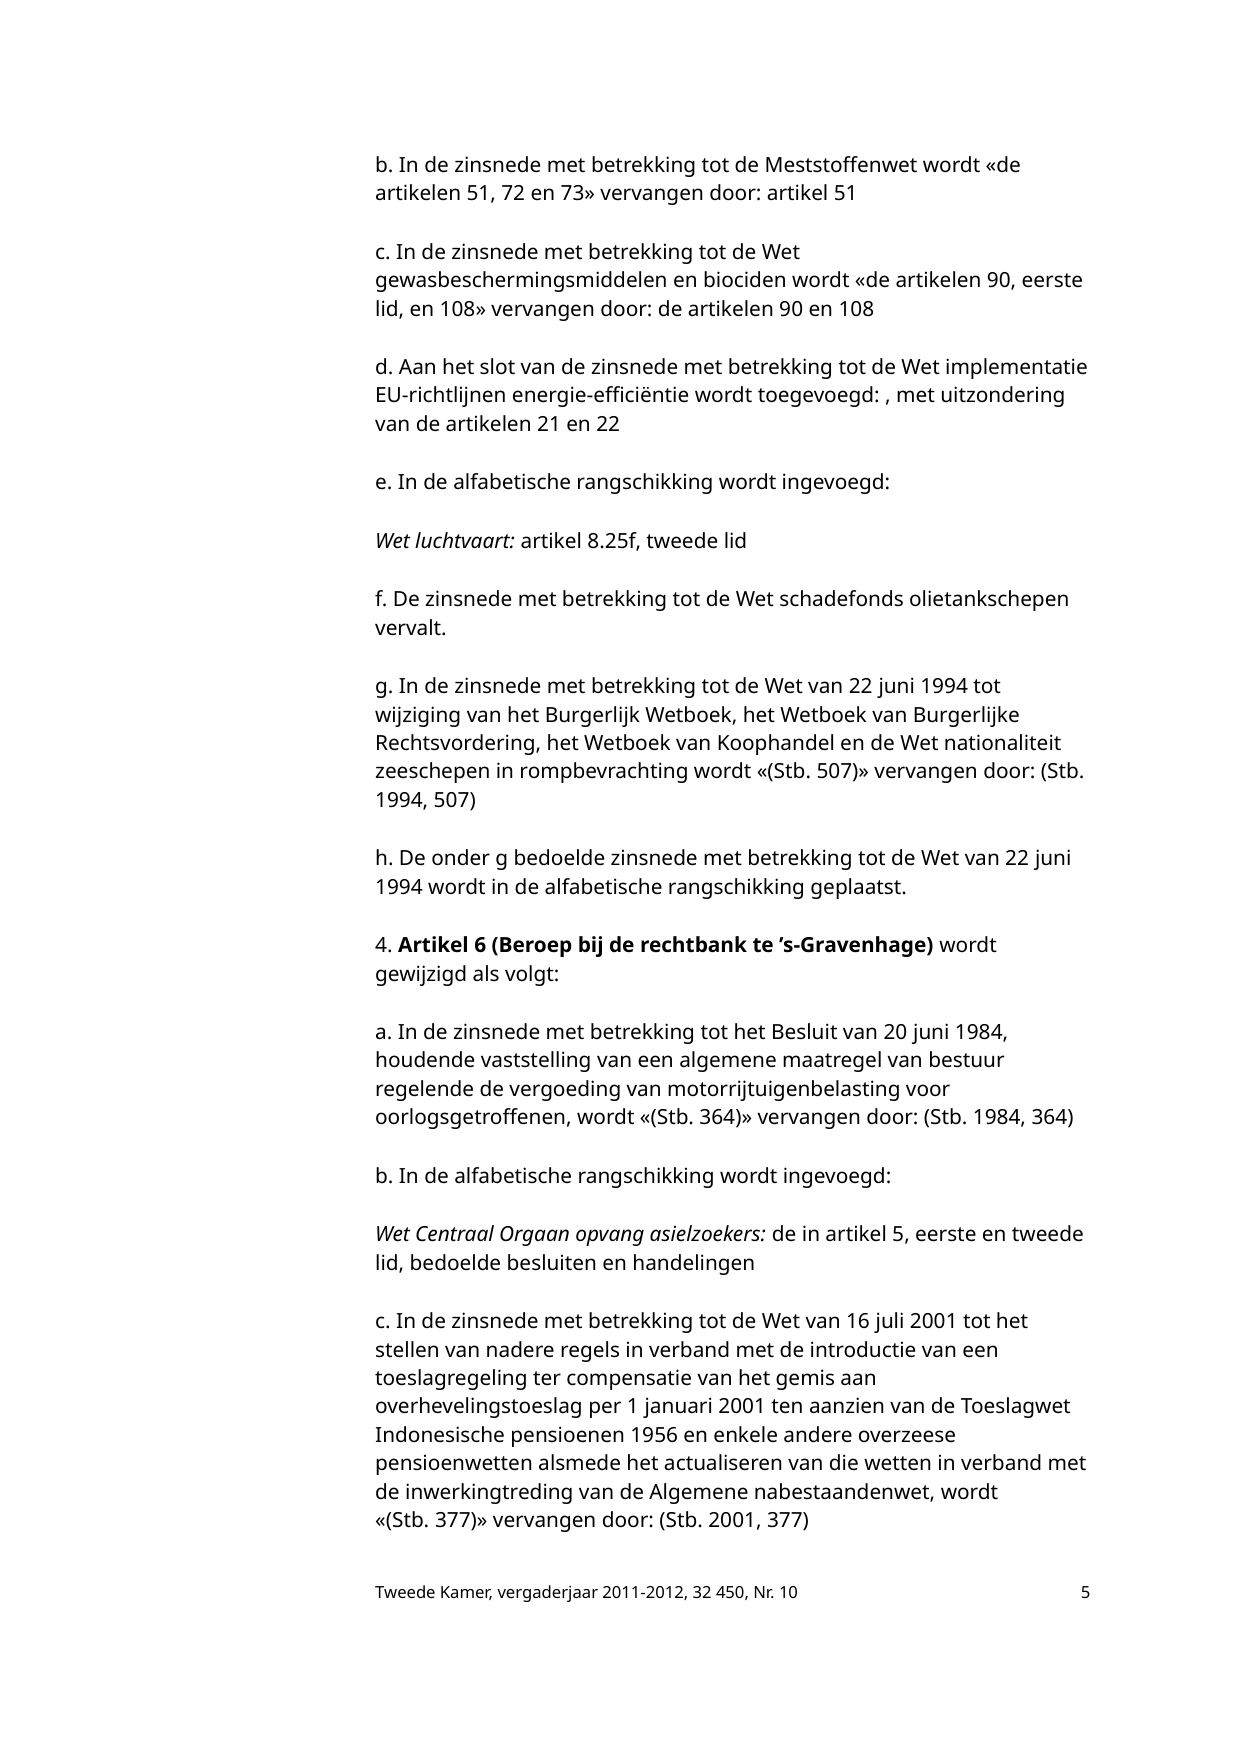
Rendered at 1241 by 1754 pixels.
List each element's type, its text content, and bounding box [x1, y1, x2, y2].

text e. In de alfabetische rangschikking wordt ingevoegd: [375, 467, 1090, 496]
text 4. Artikel 6 (Beroep bij de rechtbank te ’s-Gravenhage) wordt gewijzigd als volgt: [375, 930, 1090, 987]
text g. In de zinsnede met betrekking tot de Wet van 22 juni 1994 tot wijziging van het Burgerlijk Wetboek, het Wetboek van Burgerlijke Rechtsvordering, het Wetboek van Koophandel en de Wet nationaliteit zeeschepen in rompbevrachting wordt «(Stb. 507)» vervangen door: (Stb. 1994, 507) [375, 671, 1090, 813]
text b. In de zinsnede met betrekking tot de Meststoffenwet wordt «de artikelen 51, 72 en 73» vervangen door: artikel 51 [375, 150, 1090, 207]
text c. In de zinsnede met betrekking tot de Wet van 16 juli 2001 tot het stellen van nadere regels in verband met de introductie van een toeslagregeling ter compensatie van het gemis aan overhevelingstoeslag per 1 januari 2001 ten aanzien van de Toeslagwet Indonesische pensioenen 1956 en enkele andere overzeese pensioenwetten alsmede het actualiseren van die wetten in verband met de inwerkingtreding van de Algemene nabestaandenwet, wordt «(Stb. 377)» vervangen door: (Stb. 2001, 377) [375, 1306, 1090, 1534]
text h. De onder g bedoelde zinsnede met betrekking tot de Wet van 22 juni 1994 wordt in de alfabetische rangschikking geplaatst. [375, 843, 1090, 900]
text c. In de zinsnede met betrekking tot de Wet gewasbeschermingsmiddelen en biociden wordt «de artikelen 90, eerste lid, en 108» vervangen door: de artikelen 90 en 108 [375, 237, 1090, 322]
text b. In de alfabetische rangschikking wordt ingevoegd: [375, 1161, 1090, 1189]
text d. Aan het slot van de zinsnede met betrekking tot de Wet implementatie EU-richtlijnen energie-efficiëntie wordt toegevoegd: , met uitzondering van de artikelen 21 en 22 [375, 352, 1090, 437]
text a. In de zinsnede met betrekking tot het Besluit van 20 juni 1984, houdende vaststelling van een algemene maatregel van bestuur regelende de vergoeding van motorrijtuigenbelasting voor oorlogsgetroffenen, wordt «(Stb. 364)» vervangen door: (Stb. 1984, 364) [375, 1017, 1090, 1131]
text Wet Centraal Orgaan opvang asielzoekers: de in artikel 5, eerste en tweede lid, bedoelde besluiten en handelingen [375, 1219, 1090, 1276]
text f. De zinsnede met betrekking tot de Wet schadefonds olietankschepen vervalt. [375, 584, 1090, 641]
text Wet luchtvaart: artikel 8.25f, tweede lid [375, 526, 1090, 554]
